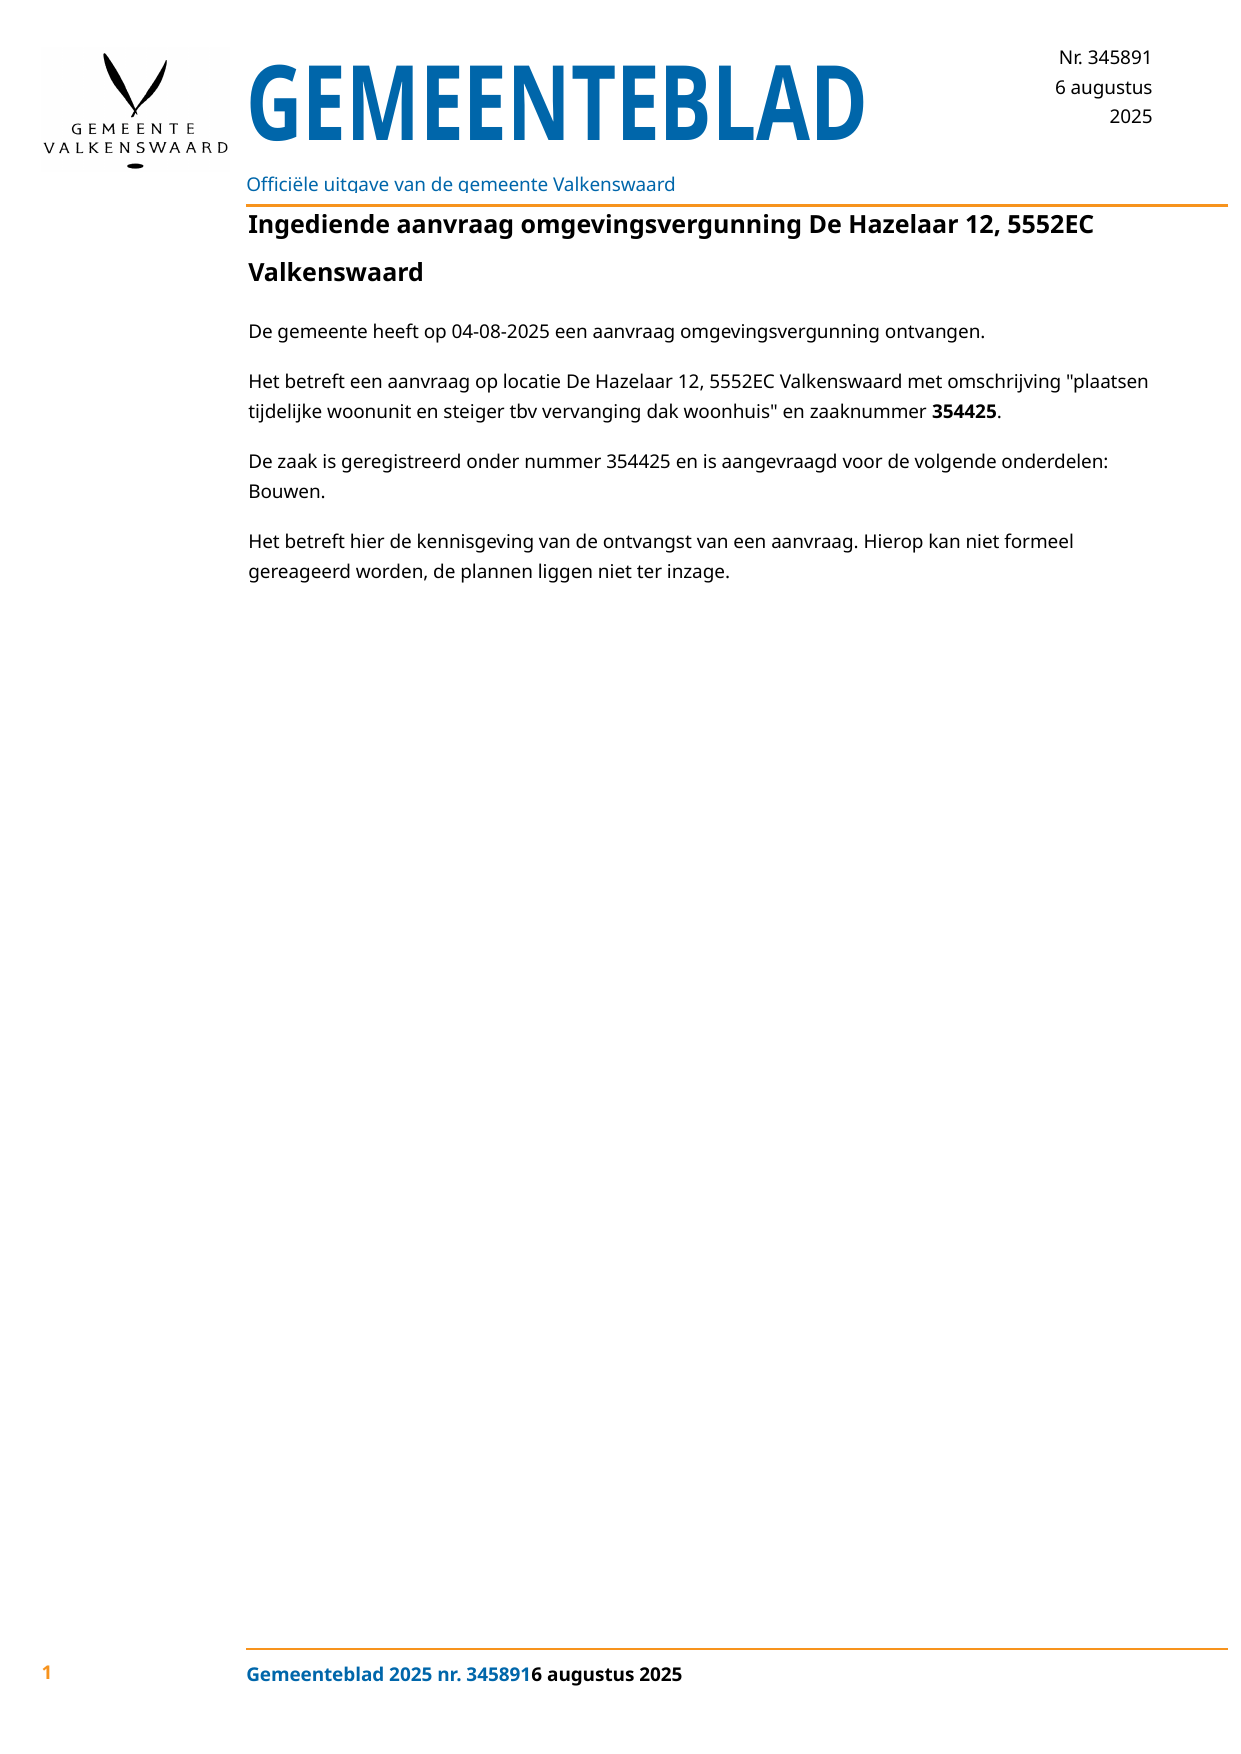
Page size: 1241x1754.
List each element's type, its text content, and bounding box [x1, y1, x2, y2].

text De gemeente heeft op 04-08-2025 een aanvraag omgevingsvergunning ontvangen. [248, 318, 1152, 344]
text Ingediende aanvraag omgevingsvergunning De Hazelaar 12, 5552EC Valkenswaard [248, 207, 1152, 288]
text Het betreft een aanvraag op locatie De Hazelaar 12, 5552EC Valkenswaard met omschrijving "plaatsen tijdelijke woonunit en steiger tbv vervanging dak woonhuis" en zaaknummer 354425. [248, 368, 1152, 424]
text De zaak is geregistreerd onder nummer 354425 en is aangevraagd voor de volgende onderdelen: Bouwen. [248, 448, 1152, 504]
picture [41, 47, 231, 172]
text Het betreft hier de kennisgeving van de ontvangst van een aanvraag. Hierop kan niet formeel gereageerd worden, de plannen liggen niet ter inzage. [248, 528, 1152, 584]
